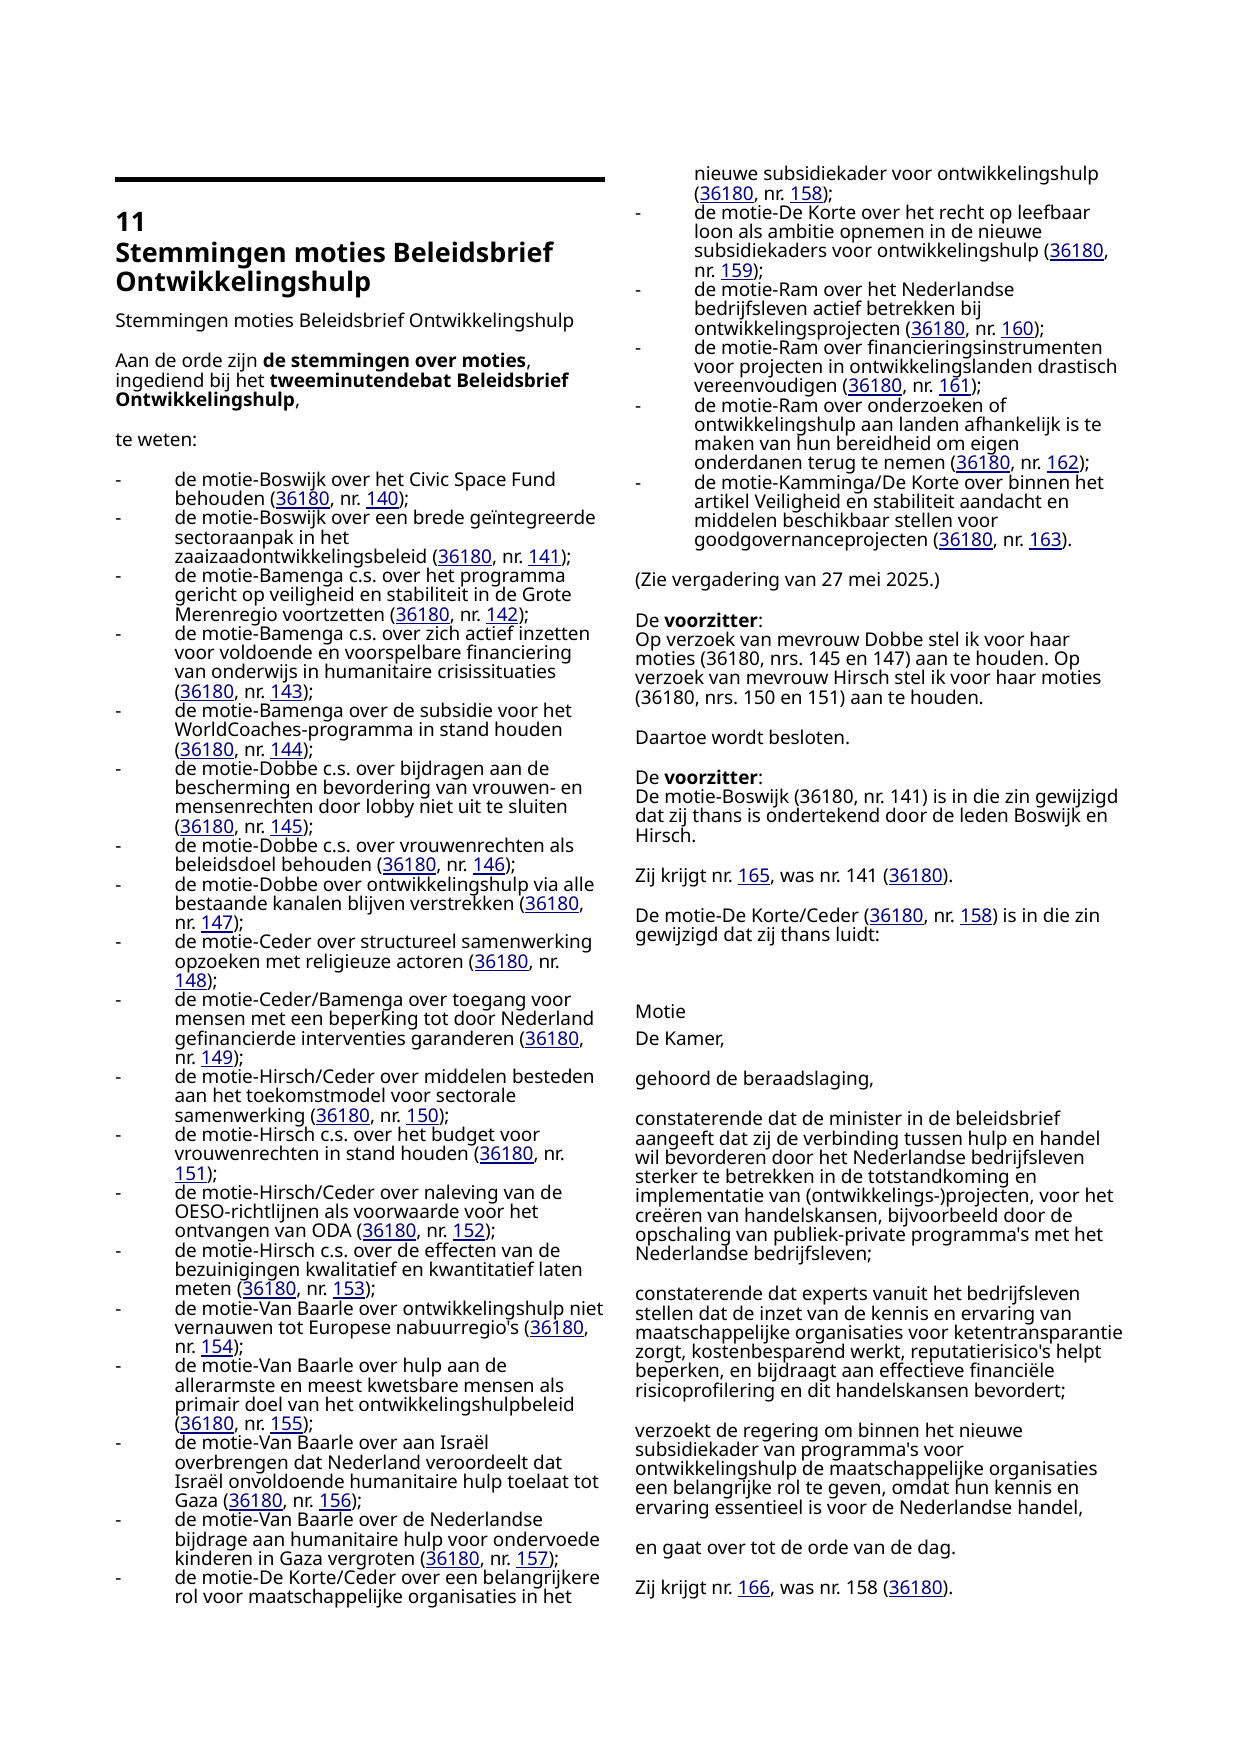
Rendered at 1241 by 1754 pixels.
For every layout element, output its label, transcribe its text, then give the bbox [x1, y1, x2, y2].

text Motie [635, 999, 1125, 1024]
list de motie-Ram over financieringsinstrumenten voor projecten in ontwikkelingslanden drastisch vereenvoudigen (36180, nr. 161); [635, 339, 1125, 397]
list de motie-Ceder over structureel samenwerking opzoeken met religieuze actoren (36180, nr. 148); [115, 933, 605, 991]
text constaterende dat experts vanuit het bedrijfsleven stellen dat de inzet van de kennis en ervaring van maatschappelijke organisaties voor ketentransparantie zorgt, kostenbesparend werkt, reputatierisico's helpt beperken, en bijdraagt aan effectieve financiële risicoprofilering en dit handelskansen bevordert; [635, 1285, 1125, 1401]
list de motie-Bamenga over de subsidie voor het WorldCoaches-programma in stand houden (36180, nr. 144); [115, 702, 605, 760]
list de motie-Ram over het Nederlandse bedrijfsleven actief betrekken bij ontwikkelingsprojecten (36180, nr. 160); [635, 281, 1125, 339]
text Stemmingen moties Beleidsbrief Ontwikkelingshulp [115, 312, 605, 332]
text Daartoe wordt besloten. [635, 729, 1125, 748]
list de motie-Boswijk over een brede geïntegreerde sectoraanpak in het zaaizaadontwikkelingsbeleid (36180, nr. 141); [115, 509, 605, 567]
text constaterende dat de minister in de beleidsbrief aangeeft dat zij de verbinding tussen hulp en handel wil bevorderen door het Nederlandse bedrijfsleven sterker te betrekken in de totstandkoming en implementatie van (ontwikkelings-)projecten, voor het creëren van handelskansen, bijvoorbeeld door de opschaling van publiek-private programma's met het Nederlandse bedrijfsleven; [635, 1110, 1125, 1264]
list de motie-Ceder/Bamenga over toegang voor mensen met een beperking tot door Nederland gefinancierde interventies garanderen (36180, nr. 149); [115, 991, 605, 1068]
text Stemmingen moties Beleidsbrief Ontwikkelingshulp [115, 239, 605, 312]
list de motie-Hirsch c.s. over het budget voor vrouwenrechten in stand houden (36180, nr. 151); [115, 1126, 605, 1184]
text verzoekt de regering om binnen het nieuwe subsidiekader van programma's voor ontwikkelingshulp de maatschappelijke organisaties een belangrijke rol te geven, omdat hun kennis en ervaring essentieel is voor de Nederlandse handel, [635, 1422, 1125, 1518]
list de motie-Van Baarle over ontwikkelingshulp niet vernauwen tot Europese nabuurregio's (36180, nr. 154); [115, 1299, 605, 1357]
list de motie-Bamenga c.s. over zich actief inzetten voor voldoende en voorspelbare financiering van onderwijs in humanitaire crisissituaties (36180, nr. 143); [115, 625, 605, 702]
text De voorzitter: [635, 769, 1125, 788]
text De voorzitter: [635, 612, 1125, 631]
list de motie-Boswijk over het Civic Space Fund behouden (36180, nr. 140); [115, 471, 605, 509]
list de motie-Hirsch/Ceder over naleving van de OESO-richtlijnen als voorwaarde voor het ontvangen van ODA (36180, nr. 152); [115, 1184, 605, 1242]
text 11 [115, 203, 605, 239]
list de motie-Ram over onderzoeken of ontwikkelingshulp aan landen afhankelijk is te maken van hun bereidheid om eigen onderdanen terug te nemen (36180, nr. 162); [635, 397, 1125, 474]
list de motie-Van Baarle over de Nederlandse bijdrage aan humanitaire hulp voor ondervoede kinderen in Gaza vergroten (36180, nr. 157); [115, 1511, 605, 1569]
text Op verzoek van mevrouw Dobbe stel ik voor haar moties (36180, nrs. 145 en 147) aan te houden. Op verzoek van mevrouw Hirsch stel ik voor haar moties (36180, nrs. 150 en 151) aan te houden. [635, 631, 1125, 708]
text De motie-Boswijk (36180, nr. 141) is in die zin gewijzigd dat zij thans is ondertekend door de leden Boswijk en Hirsch. [635, 788, 1125, 846]
list de motie-De Korte over het recht op leefbaar loon als ambitie opnemen in de nieuwe subsidiekaders voor ontwikkelingshulp (36180, nr. 159); [635, 204, 1125, 281]
list de motie-Bamenga c.s. over het programma gericht op veiligheid en stabiliteit in de Grote Merenregio voortzetten (36180, nr. 142); [115, 567, 605, 625]
text Zij krijgt nr. 165, was nr. 141 (36180). [635, 867, 1125, 886]
list de motie-Kamminga/De Korte over binnen het artikel Veiligheid en stabiliteit aandacht en middelen beschikbaar stellen voor goodgovernanceprojecten (36180, nr. 163). [635, 474, 1125, 551]
text (Zie vergadering van 27 mei 2025.) [635, 571, 1125, 591]
text De Kamer, [635, 1030, 1125, 1049]
text Aan de orde zijn de stemmingen over moties, ingediend bij het tweeminutendebat Beleidsbrief Ontwikkelingshulp, [115, 352, 605, 410]
list nieuwe subsidiekader voor ontwikkelingshulp (36180, nr. 158); [635, 165, 1125, 204]
list de motie-Dobbe c.s. over vrouwenrechten als beleidsdoel behouden (36180, nr. 146); [115, 837, 605, 876]
list de motie-Van Baarle over aan Israël overbrengen dat Nederland veroordeelt dat Israël onvoldoende humanitaire hulp toelaat tot Gaza (36180, nr. 156); [115, 1434, 605, 1511]
text te weten: [115, 431, 605, 450]
list de motie-Dobbe c.s. over bijdragen aan de bescherming en bevordering van vrouwen- en mensenrechten door lobby niet uit te sluiten (36180, nr. 145); [115, 760, 605, 837]
text De motie-De Korte/Ceder (36180, nr. 158) is in die zin gewijzigd dat zij thans luidt: [635, 907, 1125, 945]
text en gaat over tot de orde van de dag. [635, 1539, 1125, 1558]
text gehoord de beraadslaging, [635, 1070, 1125, 1089]
list de motie-Dobbe over ontwikkelingshulp via alle bestaande kanalen blijven verstrekken (36180, nr. 147); [115, 876, 605, 933]
list de motie-Van Baarle over hulp aan de allerarmste en meest kwetsbare mensen als primair doel van het ontwikkelingshulpbeleid (36180, nr. 155); [115, 1357, 605, 1434]
list de motie-De Korte/Ceder over een belangrijkere rol voor maatschappelijke organisaties in het [115, 1569, 605, 1608]
text Zij krijgt nr. 166, was nr. 158 (36180). [635, 1579, 1125, 1598]
list de motie-Hirsch/Ceder over middelen besteden aan het toekomstmodel voor sectorale samenwerking (36180, nr. 150); [115, 1068, 605, 1126]
list de motie-Hirsch c.s. over de effecten van de bezuinigingen kwalitatief en kwantitatief laten meten (36180, nr. 153); [115, 1242, 605, 1299]
